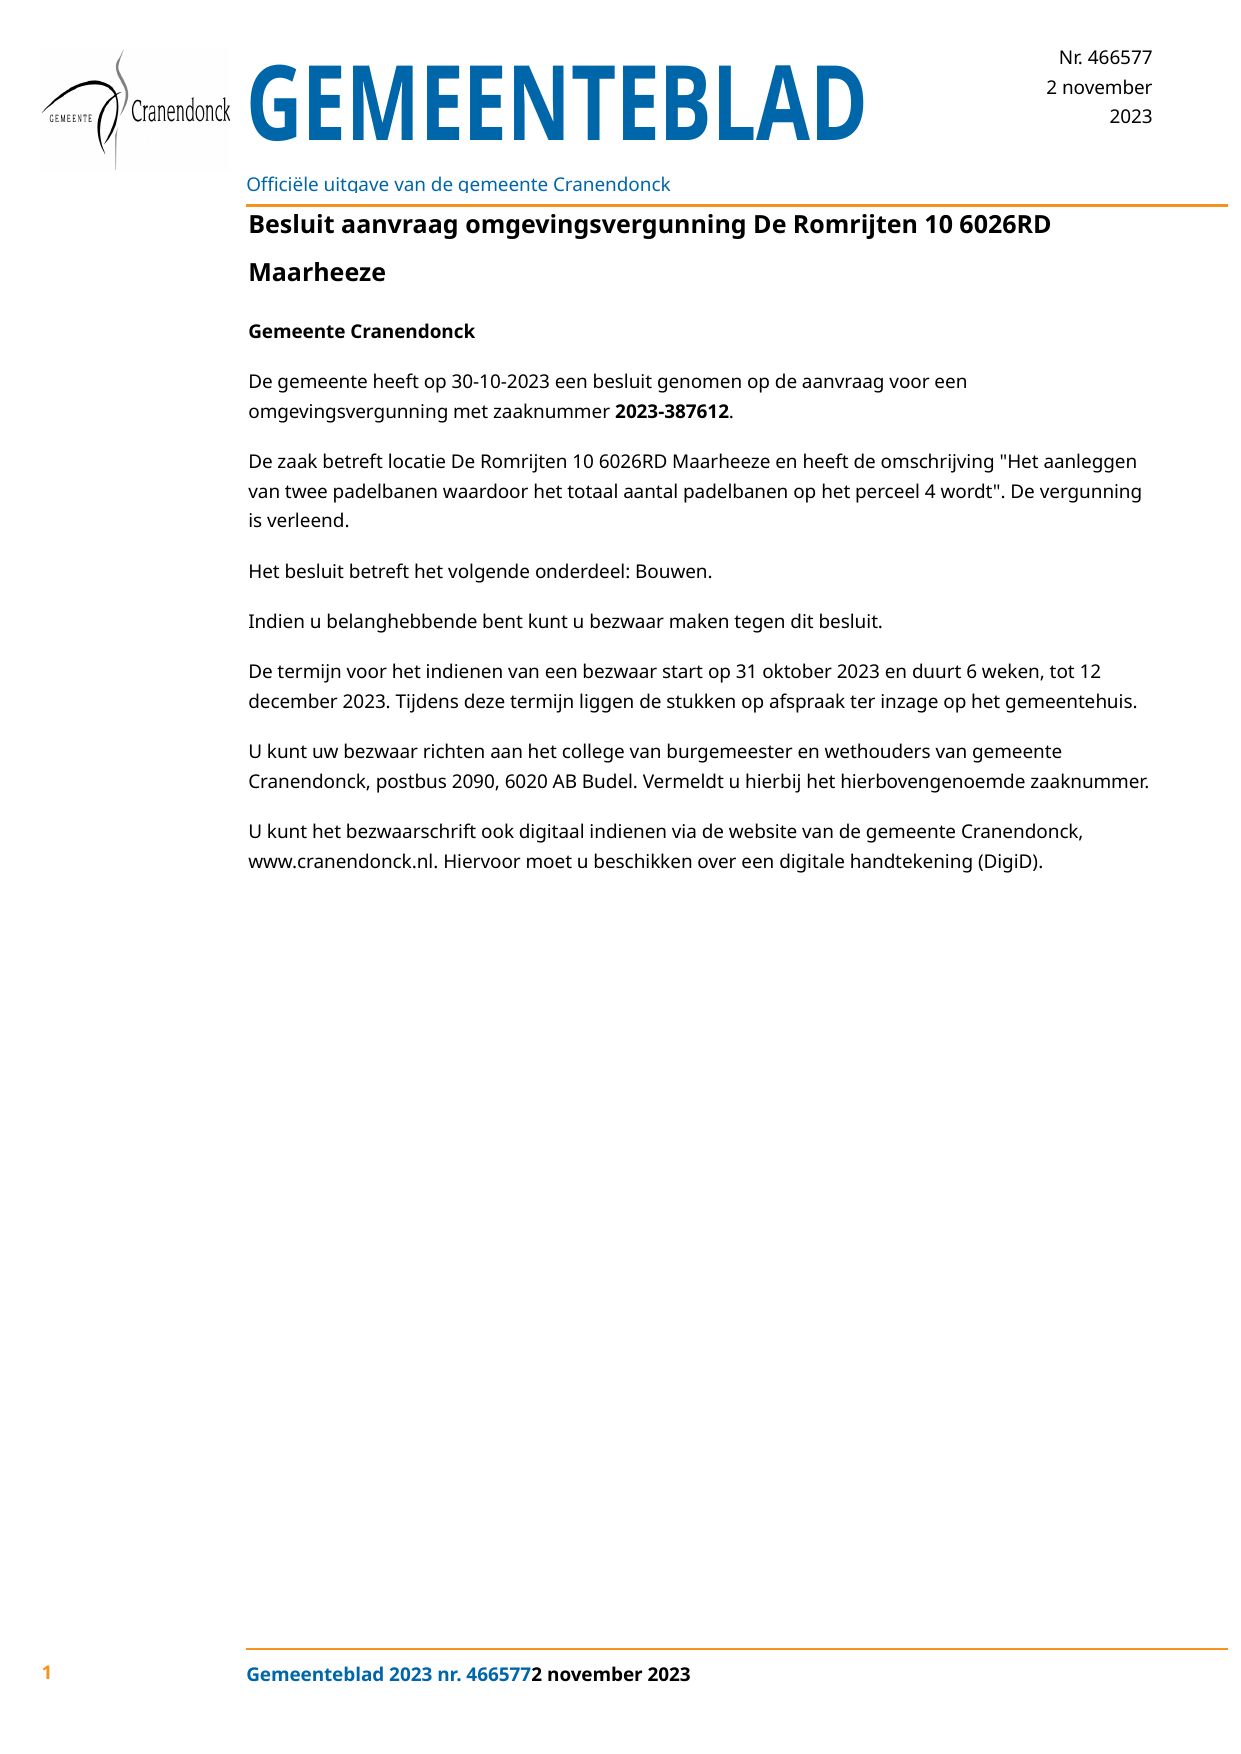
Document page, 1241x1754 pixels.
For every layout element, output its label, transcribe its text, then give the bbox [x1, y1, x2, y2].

text Het besluit betreft het volgende onderdeel: Bouwen. [248, 558, 1152, 584]
text Besluit aanvraag omgevingsvergunning De Romrijten 10 6026RD Maarheeze [248, 207, 1152, 288]
text U kunt uw bezwaar richten aan het college van burgemeester en wethouders van gemeente Cranendonck, postbus 2090, 6020 AB Budel. Vermeldt u hierbij het hierbovengenoemde zaaknummer. [248, 739, 1152, 794]
text De zaak betreft locatie De Romrijten 10 6026RD Maarheeze en heeft de omschrijving "Het aanleggen van twee padelbanen waardoor het totaal aantal padelbanen op het perceel 4 wordt". De vergunning is verleend. [248, 448, 1152, 533]
text De termijn voor het indienen van een bezwaar start op 31 oktober 2023 en duurt 6 weken, tot 12 december 2023. Tijdens deze termijn liggen de stukken op afspraak ter inzage op het gemeentehuis. [248, 659, 1152, 714]
text U kunt het bezwaarschrift ook digitaal indienen via de website van de gemeente Cranendonck, www.cranendonck.nl. Hiervoor moet u beschikken over een digitale handtekening (DigiD). [248, 819, 1152, 874]
text Indien u belanghebbende bent kunt u bezwaar maken tegen dit besluit. [248, 608, 1152, 634]
text De gemeente heeft op 30-10-2023 een besluit genomen op de aanvraag voor een omgevingsvergunning met zaaknummer 2023-387612. [248, 368, 1152, 424]
text Gemeente Cranendonck [248, 318, 1152, 344]
picture [41, 47, 231, 172]
